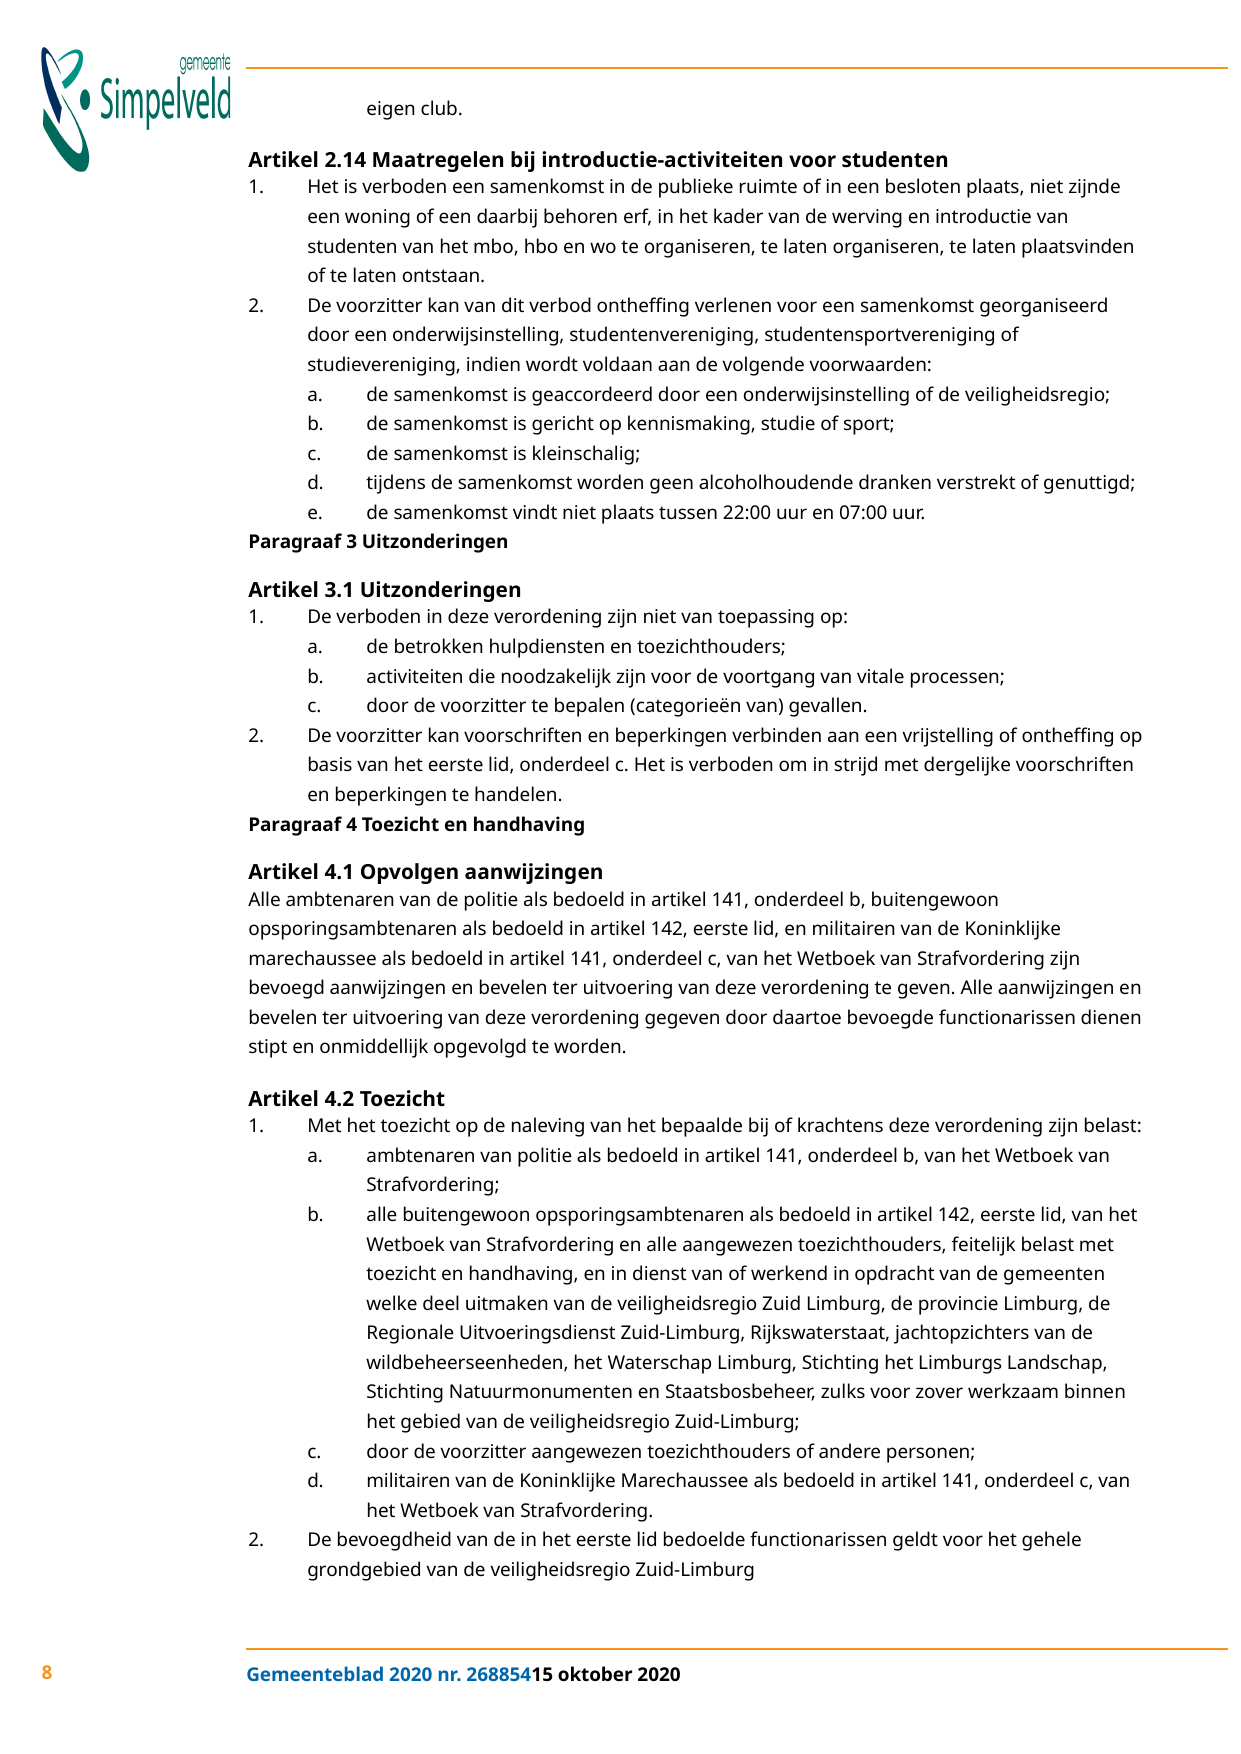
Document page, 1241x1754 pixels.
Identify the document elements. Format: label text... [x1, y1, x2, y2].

text Artikel 4.1 Opvolgen aanwijzingen [248, 857, 1152, 886]
text Artikel 3.1 Uitzonderingen [248, 575, 1152, 604]
list door de voorzitter aangewezen toezichthouders of andere personen; [307, 1438, 1152, 1464]
list ambtenaren van politie als bedoeld in artikel 141, onderdeel b, van het Wetboek van Strafvordering; [307, 1142, 1152, 1197]
list alle buitengewoon opsporingsambtenaren als bedoeld in artikel 142, eerste lid, van het Wetboek van Strafvordering en alle aangewezen toezichthouders, feitelijk belast met toezicht en handhaving, en in dienst van of werkend in opdracht van de gemeenten welke deel uitmaken van de veiligheidsregio Zuid Limburg, de provincie Limburg, de Regionale Uitvoeringsdienst Zuid-Limburg, Rijkswaterstaat, jachtopzichters van de wildbeheerseenheden, het Waterschap Limburg, Stichting het Limburgs Landschap, Stichting Natuurmonumenten en Staatsbosbeheer, zulks voor zover werkzaam binnen het gebied van de veiligheidsregio Zuid-Limburg; [307, 1201, 1152, 1434]
list tijdens de samenkomst worden geen alcoholhoudende dranken verstrekt of genuttigd; [307, 469, 1152, 495]
list de samenkomst is geaccordeerd door een onderwijsinstelling of de veiligheidsregio; [307, 381, 1152, 406]
text Paragraaf 3 Uitzonderingen [248, 529, 1152, 554]
list de betrokken hulpdiensten en toezichthouders; [307, 633, 1152, 659]
list Het is verboden een samenkomst in de publieke ruimte of in een besloten plaats, niet zijnde een woning of een daarbij behoren erf, in het kader van de werving en introductie van studenten van het mbo, hbo en wo te organiseren, te laten organiseren, te laten plaatsvinden of te laten ontstaan. [248, 174, 1152, 288]
text Artikel 2.14 Maatregelen bij introductie-activiteiten voor studenten [248, 145, 1152, 174]
list de samenkomst vindt niet plaats tussen 22:00 uur en 07:00 uur. [307, 499, 1152, 525]
text Artikel 4.2 Toezicht [248, 1084, 1152, 1112]
list De verboden in deze verordening zijn niet van toepassing op: [248, 604, 1152, 629]
picture [41, 47, 231, 172]
list de samenkomst is gericht op kennismaking, studie of sport; [307, 410, 1152, 436]
list eigen club. [307, 95, 1152, 121]
list De voorzitter kan voorschriften en beperkingen verbinden aan een vrijstelling of ontheffing op basis van het eerste lid, onderdeel c. Het is verboden om in strijd met dergelijke voorschriften en beperkingen te handelen. [248, 722, 1152, 807]
list Met het toezicht op de naleving van het bepaalde bij of krachtens deze verordening zijn belast: [248, 1112, 1152, 1138]
list activiteiten die noodzakelijk zijn voor de voortgang van vitale processen; [307, 663, 1152, 688]
list de samenkomst is kleinschalig; [307, 440, 1152, 466]
list door de voorzitter te bepalen (categorieën van) gevallen. [307, 692, 1152, 718]
text Paragraaf 4 Toezicht en handhaving [248, 811, 1152, 836]
list De voorzitter kan van dit verbod ontheffing verlenen voor een samenkomst georganiseerd door een onderwijsinstelling, studentenvereniging, studentensportvereniging of studievereniging, indien wordt voldaan aan de volgende voorwaarden: [248, 292, 1152, 377]
text Alle ambtenaren van de politie als bedoeld in artikel 141, onderdeel b, buitengewoon opsporingsambtenaren als bedoeld in artikel 142, eerste lid, en militairen van de Koninklijke marechaussee als bedoeld in artikel 141, onderdeel c, van het Wetboek van Strafvordering zijn bevoegd aanwijzingen en bevelen ter uitvoering van deze verordening te geven. Alle aanwijzingen en bevelen ter uitvoering van deze verordening gegeven door daartoe bevoegde functionarissen dienen stipt en onmiddellijk opgevolgd te worden. [248, 886, 1152, 1059]
list De bevoegdheid van de in het eerste lid bedoelde functionarissen geldt voor het gehele grondgebied van de veiligheidsregio Zuid-Limburg [248, 1527, 1152, 1582]
list militairen van de Koninklijke Marechaussee als bedoeld in artikel 141, onderdeel c, van het Wetboek van Strafvordering. [307, 1467, 1152, 1523]
